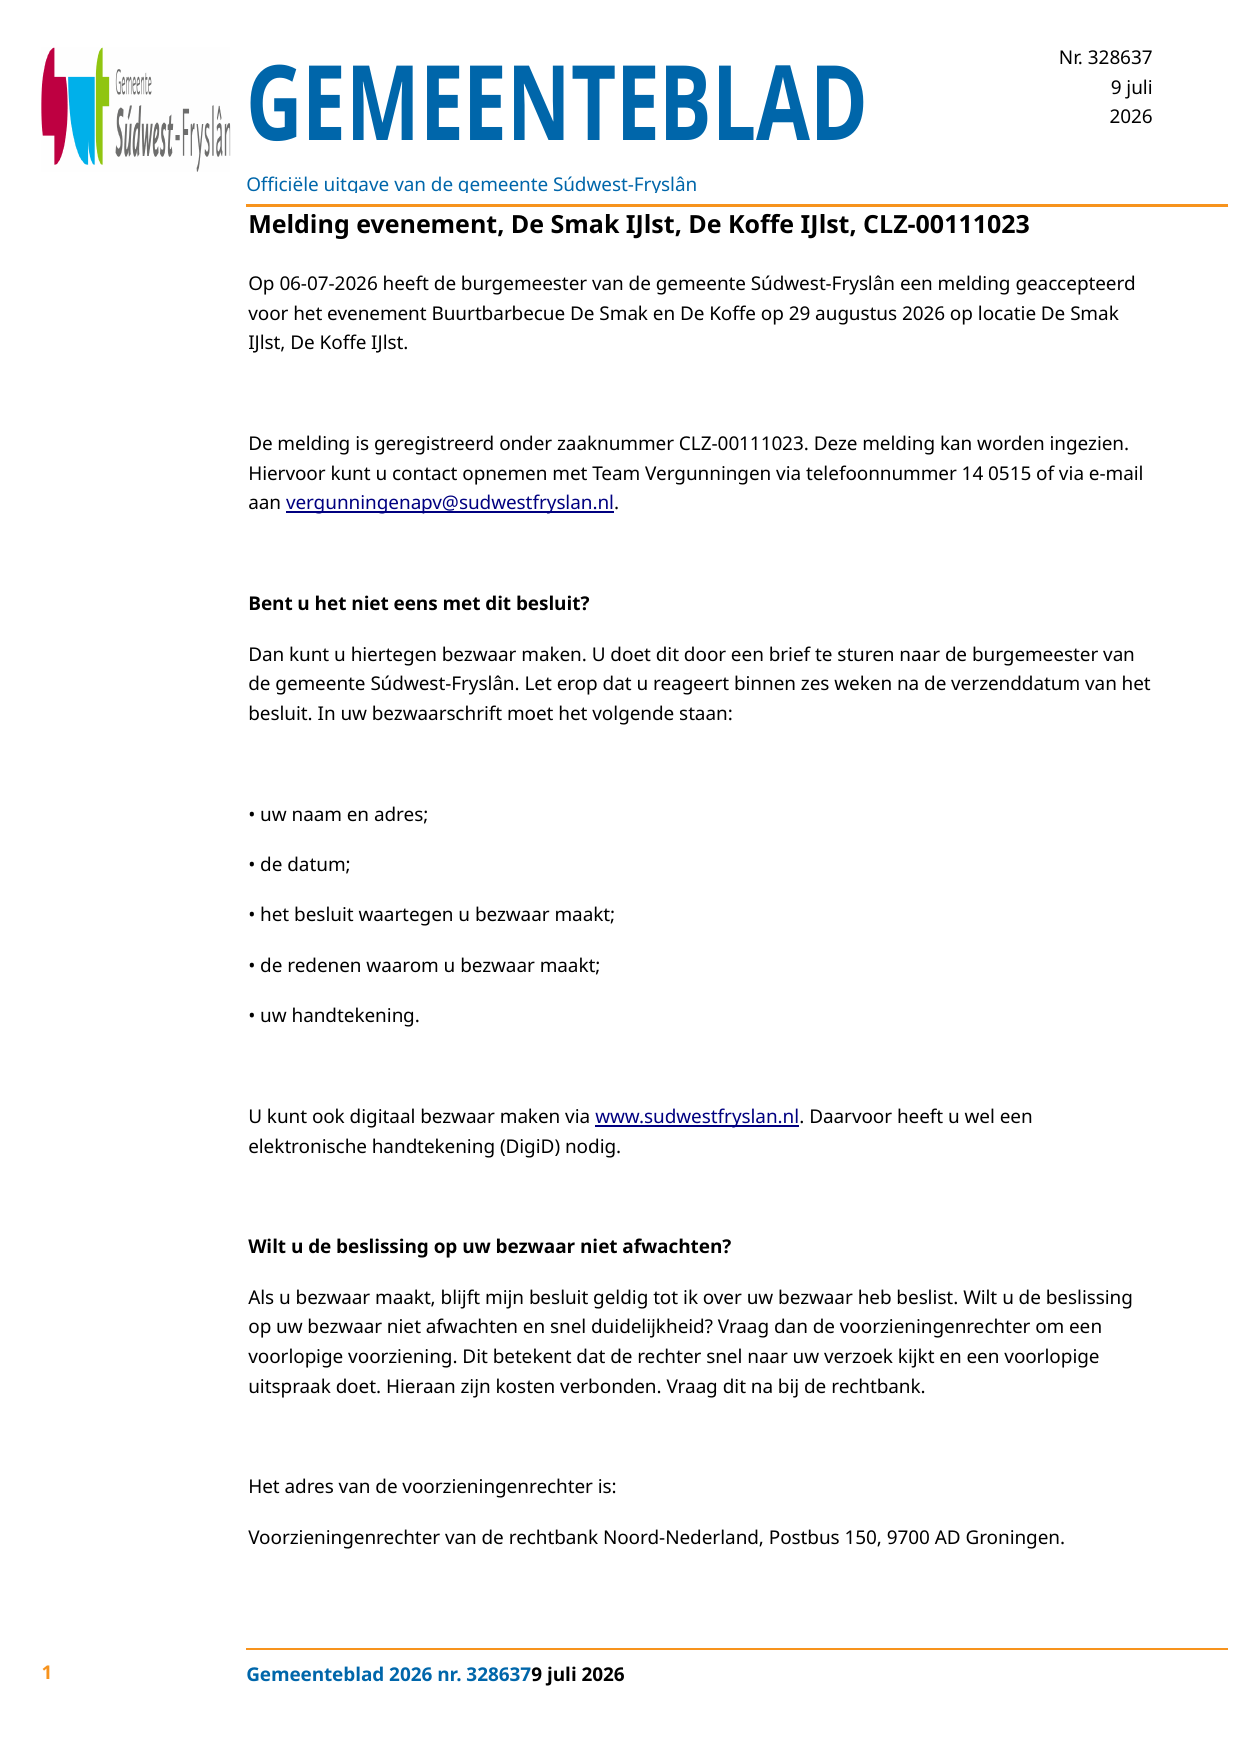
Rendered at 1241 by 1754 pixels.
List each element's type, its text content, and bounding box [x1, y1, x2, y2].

text De melding is geregistreerd onder zaaknummer CLZ-00111023. Deze melding kan worden ingezien. Hiervoor kunt u contact opnemen met Team Vergunningen via telefoonnummer 14 0515 of via e-mail aan vergunningenapv@sudwestfryslan.nl. [248, 430, 1152, 515]
text Melding evenement, De Smak IJlst, De Koffe IJlst, CLZ-00111023 [248, 207, 1152, 241]
text Bent u het niet eens met dit besluit? [248, 590, 1152, 616]
text • de redenen waarom u bezwaar maakt; [248, 952, 1152, 978]
text Op 06-07-2026 heeft de burgemeester van de gemeente Súdwest-Fryslân een melding geaccepteerd voor het evenement Buurtbarbecue De Smak en De Koffe op 29 augustus 2026 op locatie De Smak IJlst, De Koffe IJlst. [248, 270, 1152, 355]
text Dan kunt u hiertegen bezwaar maken. U doet dit door een brief te sturen naar de burgemeester van de gemeente Súdwest-Fryslân. Let erop dat u reageert binnen zes weken na de verzenddatum van het besluit. In uw bezwaarschrift moet het volgende staan: [248, 641, 1152, 726]
text • de datum; [248, 851, 1152, 877]
text Wilt u de beslissing op uw bezwaar niet afwachten? [248, 1234, 1152, 1259]
text • het besluit waartegen u bezwaar maakt; [248, 902, 1152, 927]
text Voorzieningenrechter van de rechtbank Noord-Nederland, Postbus 150, 9700 AD Groningen. [248, 1524, 1152, 1550]
text U kunt ook digitaal bezwaar maken via www.sudwestfryslan.nl. Daarvoor heeft u wel een elektronische handtekening (DigiD) nodig. [248, 1103, 1152, 1158]
text • uw naam en adres; [248, 801, 1152, 826]
picture [41, 47, 231, 172]
text Het adres van de voorzieningenrechter is: [248, 1474, 1152, 1499]
text • uw handtekening. [248, 1002, 1152, 1028]
text Als u bezwaar maakt, blijft mijn besluit geldig tot ik over uw bezwaar heb beslist. Wilt u de beslissing op uw bezwaar niet afwachten en snel duidelijkheid? Vraag dan de voorzieningenrechter om een voorlopige voorziening. Dit betekent dat de rechter snel naar uw verzoek kijkt en een voorlopige uitspraak doet. Hieraan zijn kosten verbonden. Vraag dit na bij de rechtbank. [248, 1284, 1152, 1398]
